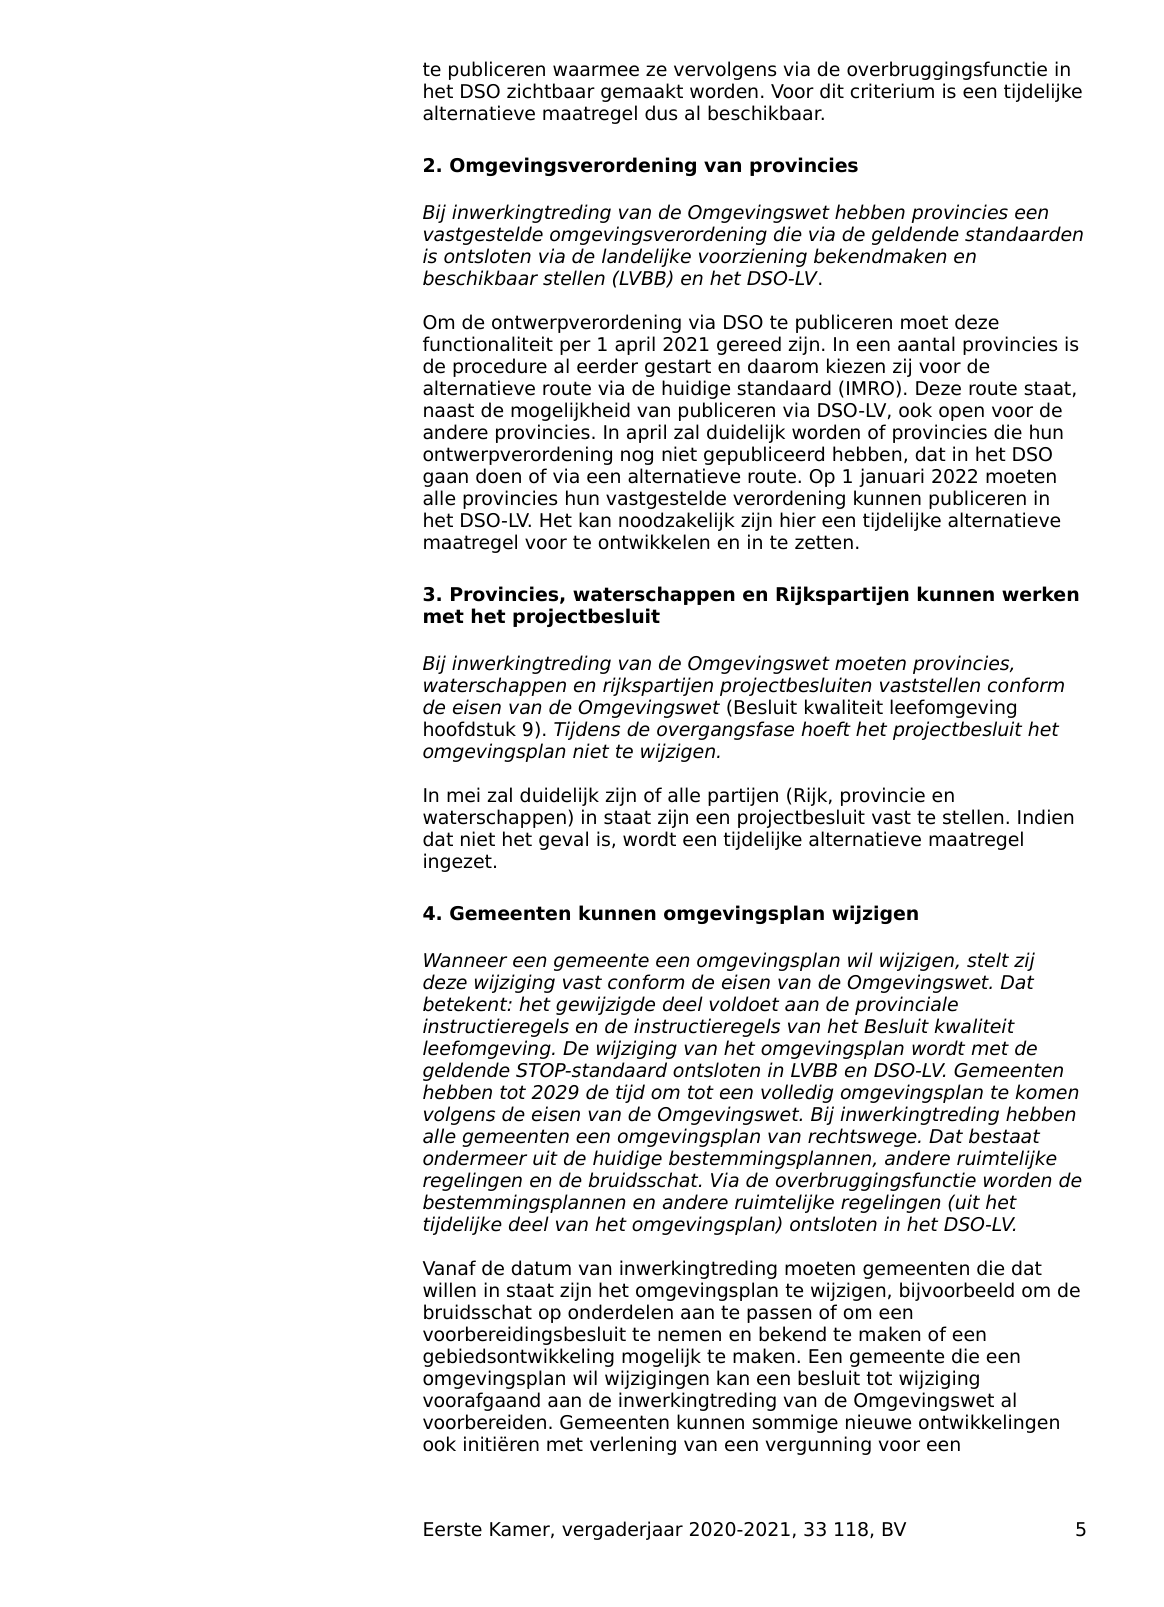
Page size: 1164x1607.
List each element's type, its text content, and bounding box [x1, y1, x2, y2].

text Wanneer een gemeente een omgevingsplan wil wijzigen, stelt zij deze wijziging vast conform de eisen van de Omgevingswet. Dat betekent: het gewijzigde deel voldoet aan de provinciale instructieregels en de instructieregels van het Besluit kwaliteit leefomgeving. De wijziging van het omgevingsplan wordt met de geldende STOP-standaard ontsloten in LVBB en DSO-LV. Gemeenten hebben tot 2029 de tijd om tot een volledig omgevingsplan te komen volgens de eisen van de Omgevingswet. Bij inwerkingtreding hebben alle gemeenten een omgevingsplan van rechtswege. Dat bestaat ondermeer uit de huidige bestemmingsplannen, andere ruimtelijke regelingen en de bruidsschat. Via de overbruggingsfunctie worden de bestemmingsplannen en andere ruimtelijke regelingen (uit het tijdelijke deel van het omgevingsplan) ontsloten in het DSO-LV. [422, 950, 1087, 1236]
subtitle 3. Provincies, waterschappen en Rijkspartijen kunnen werken met het projectbesluit [422, 584, 1087, 628]
text In mei zal duidelijk zijn of alle partijen (Rijk, provincie en waterschappen) in staat zijn een projectbesluit vast te stellen. Indien dat niet het geval is, wordt een tijdelijke alternatieve maatregel ingezet. [422, 785, 1087, 873]
text Vanaf de datum van inwerkingtreding moeten gemeenten die dat willen in staat zijn het omgevingsplan te wijzigen, bijvoorbeeld om de bruidsschat op onderdelen aan te passen of om een voorbereidingsbesluit te nemen en bekend te maken of een gebiedsontwikkeling mogelijk te maken. Een gemeente die een omgevingsplan wil wijzigingen kan een besluit tot wijziging voorafgaand aan de inwerkingtreding van de Omgevingswet al voorbereiden. Gemeenten kunnen sommige nieuwe ontwikkelingen ook initiëren met verlening van een vergunning voor een [422, 1258, 1087, 1456]
subtitle 2. Omgevingsverordening van provincies [422, 155, 1087, 177]
text Bij inwerkingtreding van de Omgevingswet hebben provincies een vastgestelde omgevingsverordening die via de geldende standaarden is ontsloten via de landelijke voorziening bekendmaken en beschikbaar stellen (LVBB) en het DSO-LV. [422, 202, 1087, 290]
text Bij inwerkingtreding van de Omgevingswet moeten provincies, waterschappen en rijkspartijen projectbesluiten vaststellen conform de eisen van de Omgevingswet (Besluit kwaliteit leefomgeving hoofdstuk 9). Tijdens de overgangsfase hoeft het projectbesluit het omgevingsplan niet te wijzigen. [422, 653, 1087, 763]
subtitle 4. Gemeenten kunnen omgevingsplan wijzigen [422, 903, 1087, 925]
text te publiceren waarmee ze vervolgens via de overbruggingsfunctie in het DSO zichtbaar gemaakt worden. Voor dit criterium is een tijdelijke alternatieve maatregel dus al beschikbaar. [422, 59, 1087, 125]
text Om de ontwerpverordening via DSO te publiceren moet deze functionaliteit per 1 april 2021 gereed zijn. In een aantal provincies is de procedure al eerder gestart en daarom kiezen zij voor de alternatieve route via de huidige standaard (IMRO). Deze route staat, naast de mogelijkheid van publiceren via DSO-LV, ook open voor de andere provincies. In april zal duidelijk worden of provincies die hun ontwerpverordening nog niet gepubliceerd hebben, dat in het DSO gaan doen of via een alternatieve route. Op 1 januari 2022 moeten alle provincies hun vastgestelde verordening kunnen publiceren in het DSO-LV. Het kan noodzakelijk zijn hier een tijdelijke alternatieve maatregel voor te ontwikkelen en in te zetten. [422, 312, 1087, 554]
